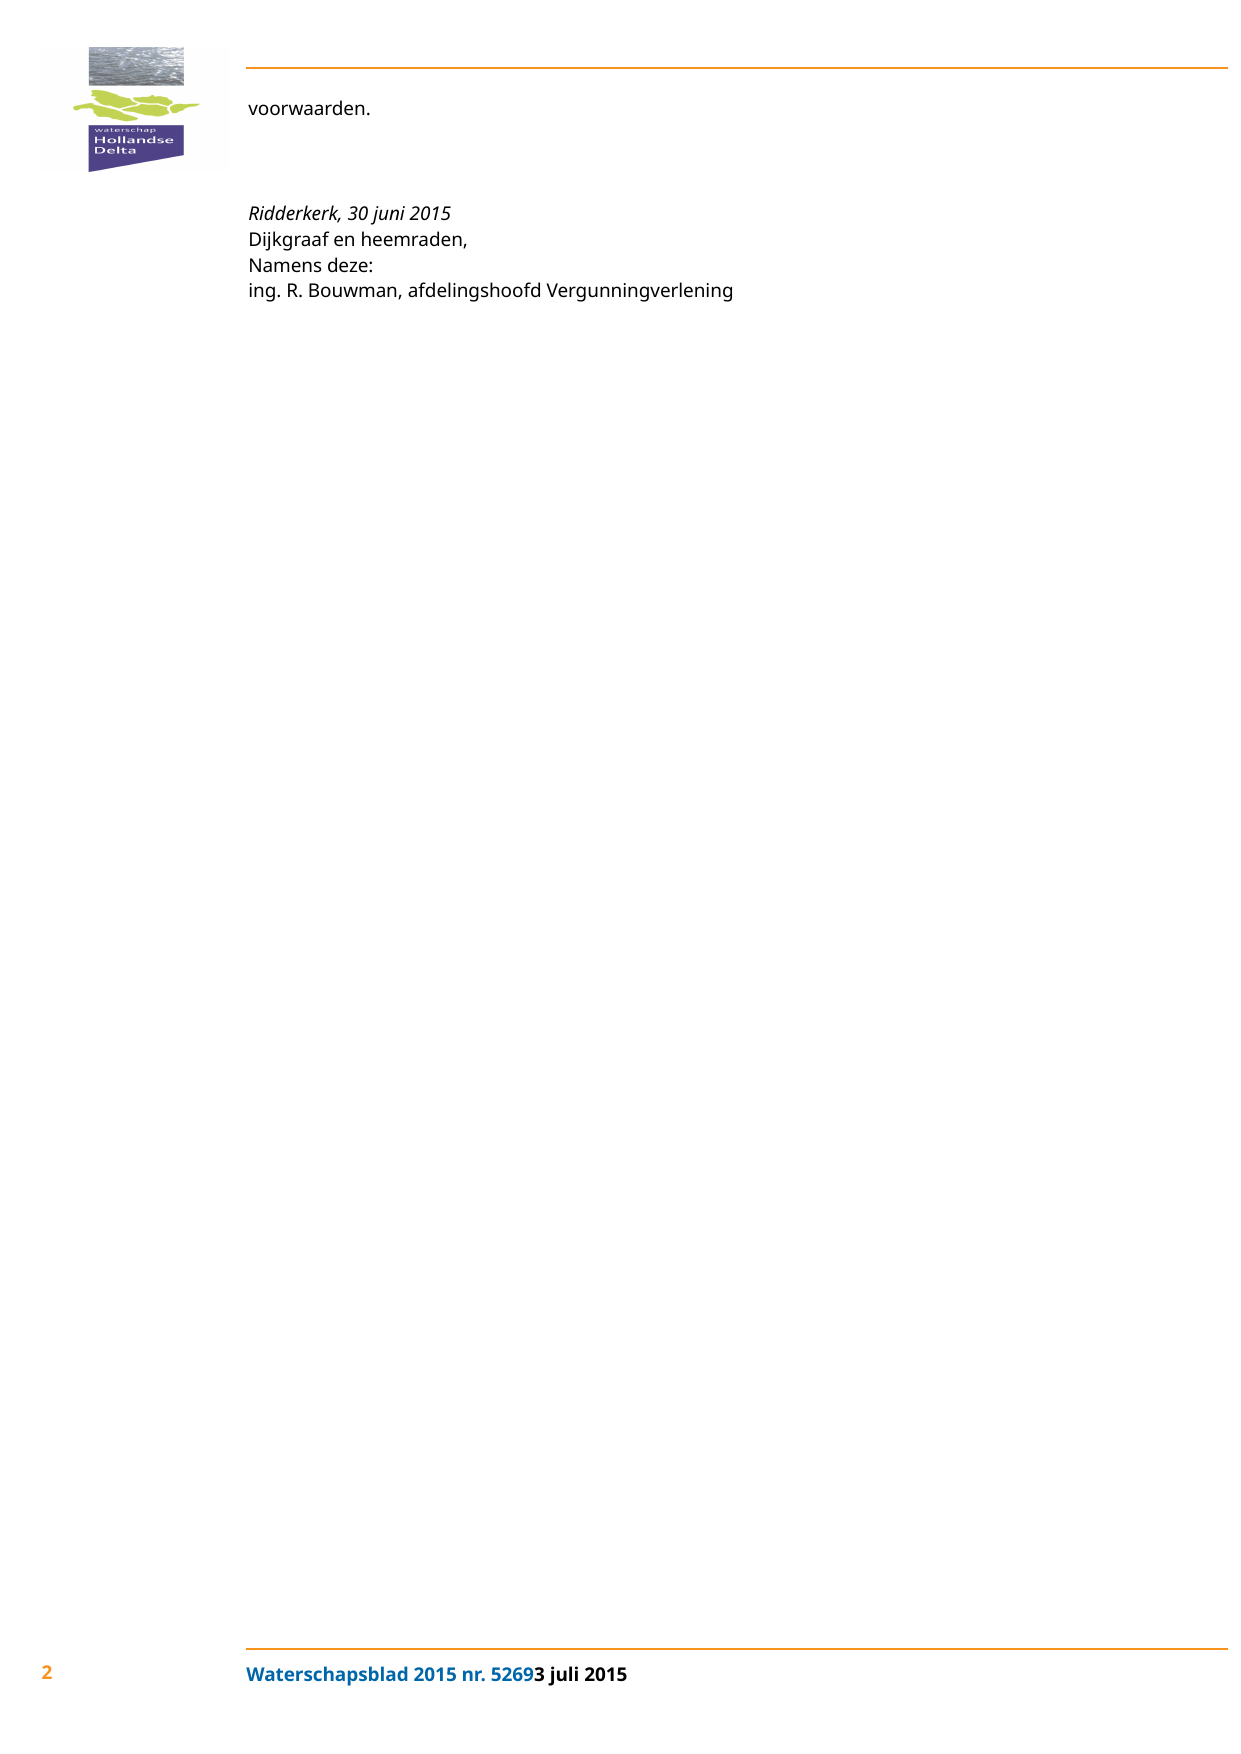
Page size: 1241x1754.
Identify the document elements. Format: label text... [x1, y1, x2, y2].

text voorwaarden. [248, 95, 1152, 121]
text Namens deze: [248, 252, 1152, 278]
text Dijkgraaf en heemraden, [248, 226, 1152, 252]
text Ridderkerk, 30 juni 2015 [248, 201, 1152, 226]
text ing. R. Bouwman, afdelingshoofd Vergunningverlening [248, 278, 1152, 303]
picture [41, 47, 231, 172]
